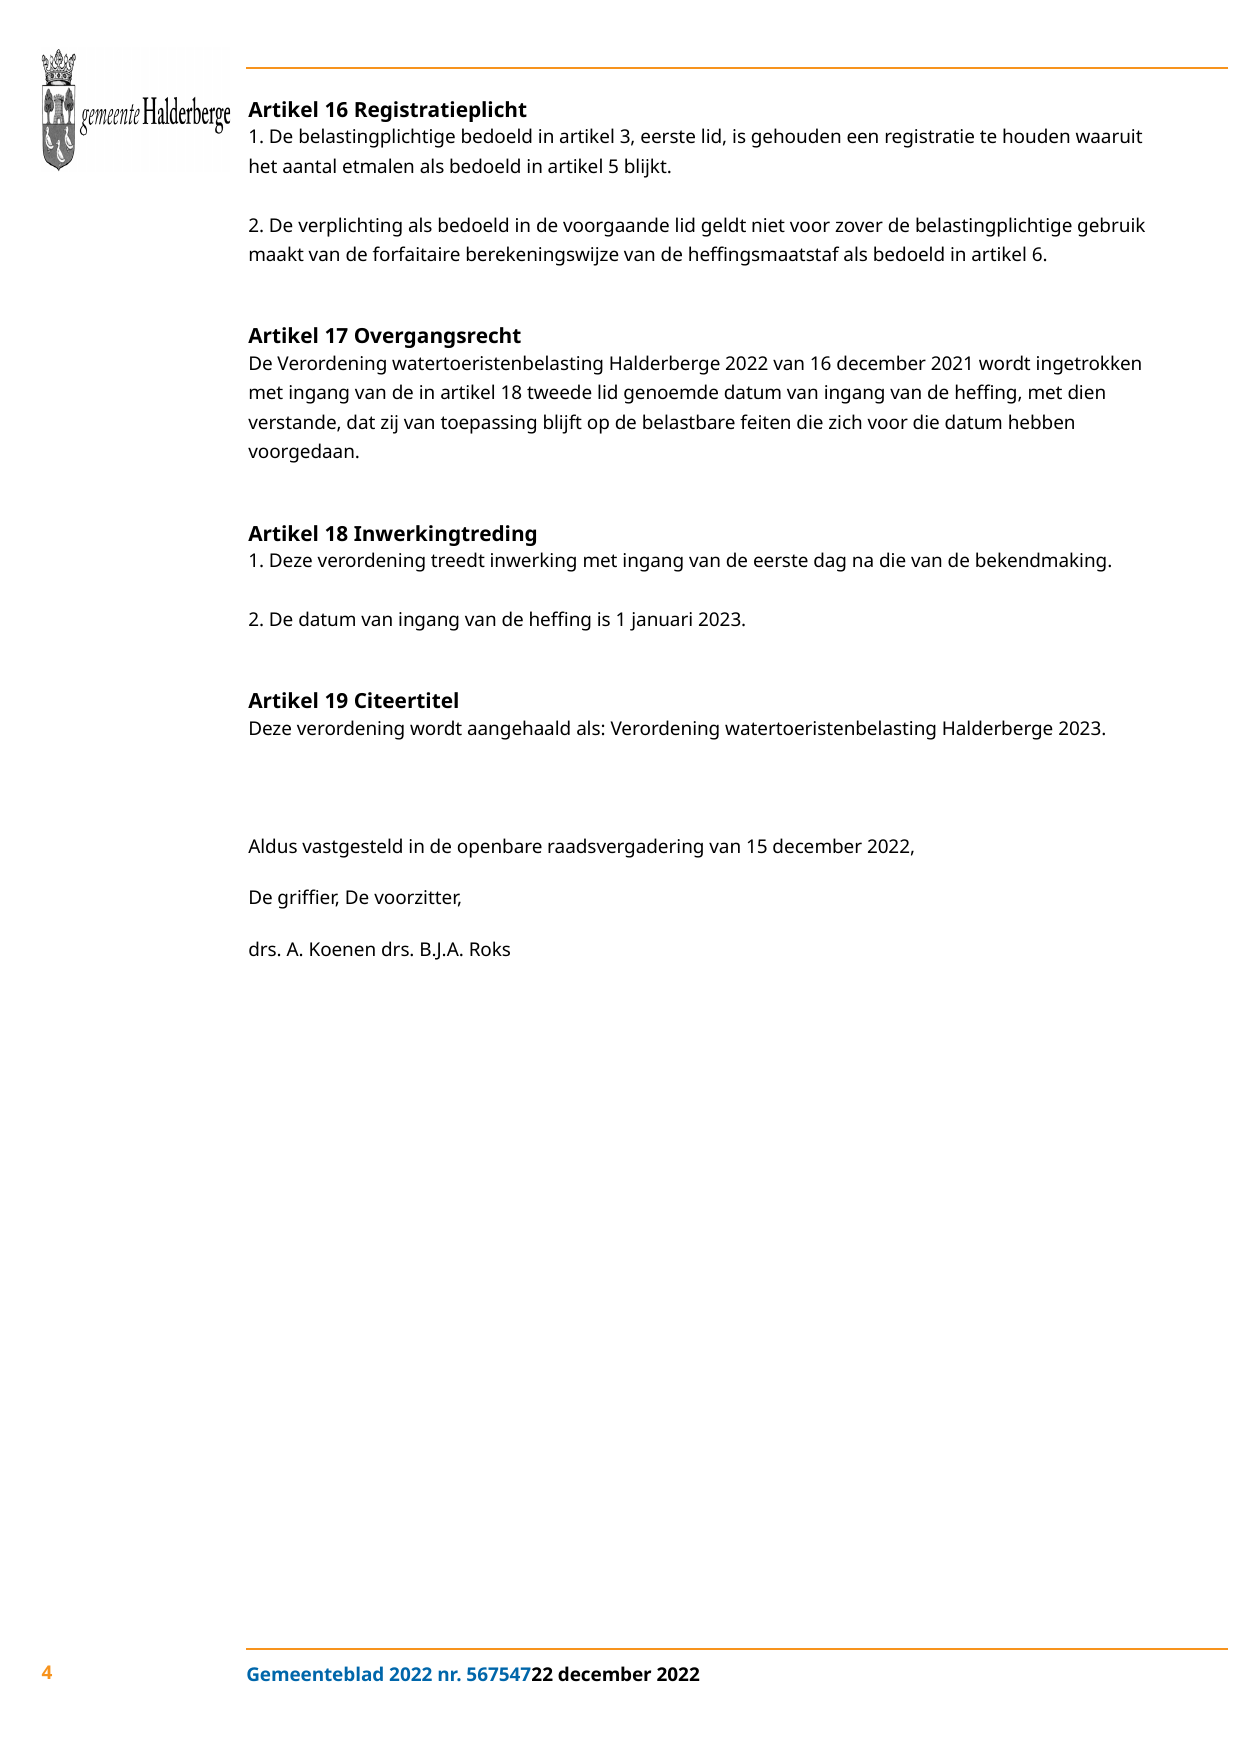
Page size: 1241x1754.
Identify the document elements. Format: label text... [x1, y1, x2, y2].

text Artikel 16 Registratieplicht [248, 95, 1152, 123]
text 2. De verplichting als bedoeld in de voorgaande lid geldt niet voor zover de belastingplichtige gebruik maakt van de forfaitaire berekeningswijze van de heffingsmaatstaf als bedoeld in artikel 6. [248, 212, 1152, 267]
picture [41, 47, 231, 172]
text Aldus vastgesteld in de openbare raadsvergadering van 15 december 2022, [248, 833, 1152, 859]
text 1. Deze verordening treedt inwerking met ingang van de eerste dag na die van de bekendmaking. [248, 547, 1152, 573]
text 1. De belastingplichtige bedoeld in artikel 3, eerste lid, is gehouden een registratie te houden waaruit het aantal etmalen als bedoeld in artikel 5 blijkt. [248, 123, 1152, 178]
text drs. A. Koenen drs. B.J.A. Roks [248, 936, 1152, 962]
text Artikel 17 Overgangsrecht [248, 322, 1152, 350]
text De griffier, De voorzitter, [248, 884, 1152, 910]
text 2. De datum van ingang van de heffing is 1 januari 2023. [248, 606, 1152, 632]
text Artikel 18 Inwerkingtreding [248, 519, 1152, 547]
text Artikel 19 Citeertitel [248, 686, 1152, 715]
text De Verordening watertoeristenbelasting Halderberge 2022 van 16 december 2021 wordt ingetrokken met ingang van de in artikel 18 tweede lid genoemde datum van ingang van de heffing, met dien verstande, dat zij van toepassing blijft op de belastbare feiten die zich voor die datum hebben voorgedaan. [248, 350, 1152, 464]
text Deze verordening wordt aangehaald als: Verordening watertoeristenbelasting Halderberge 2023. [248, 715, 1152, 741]
